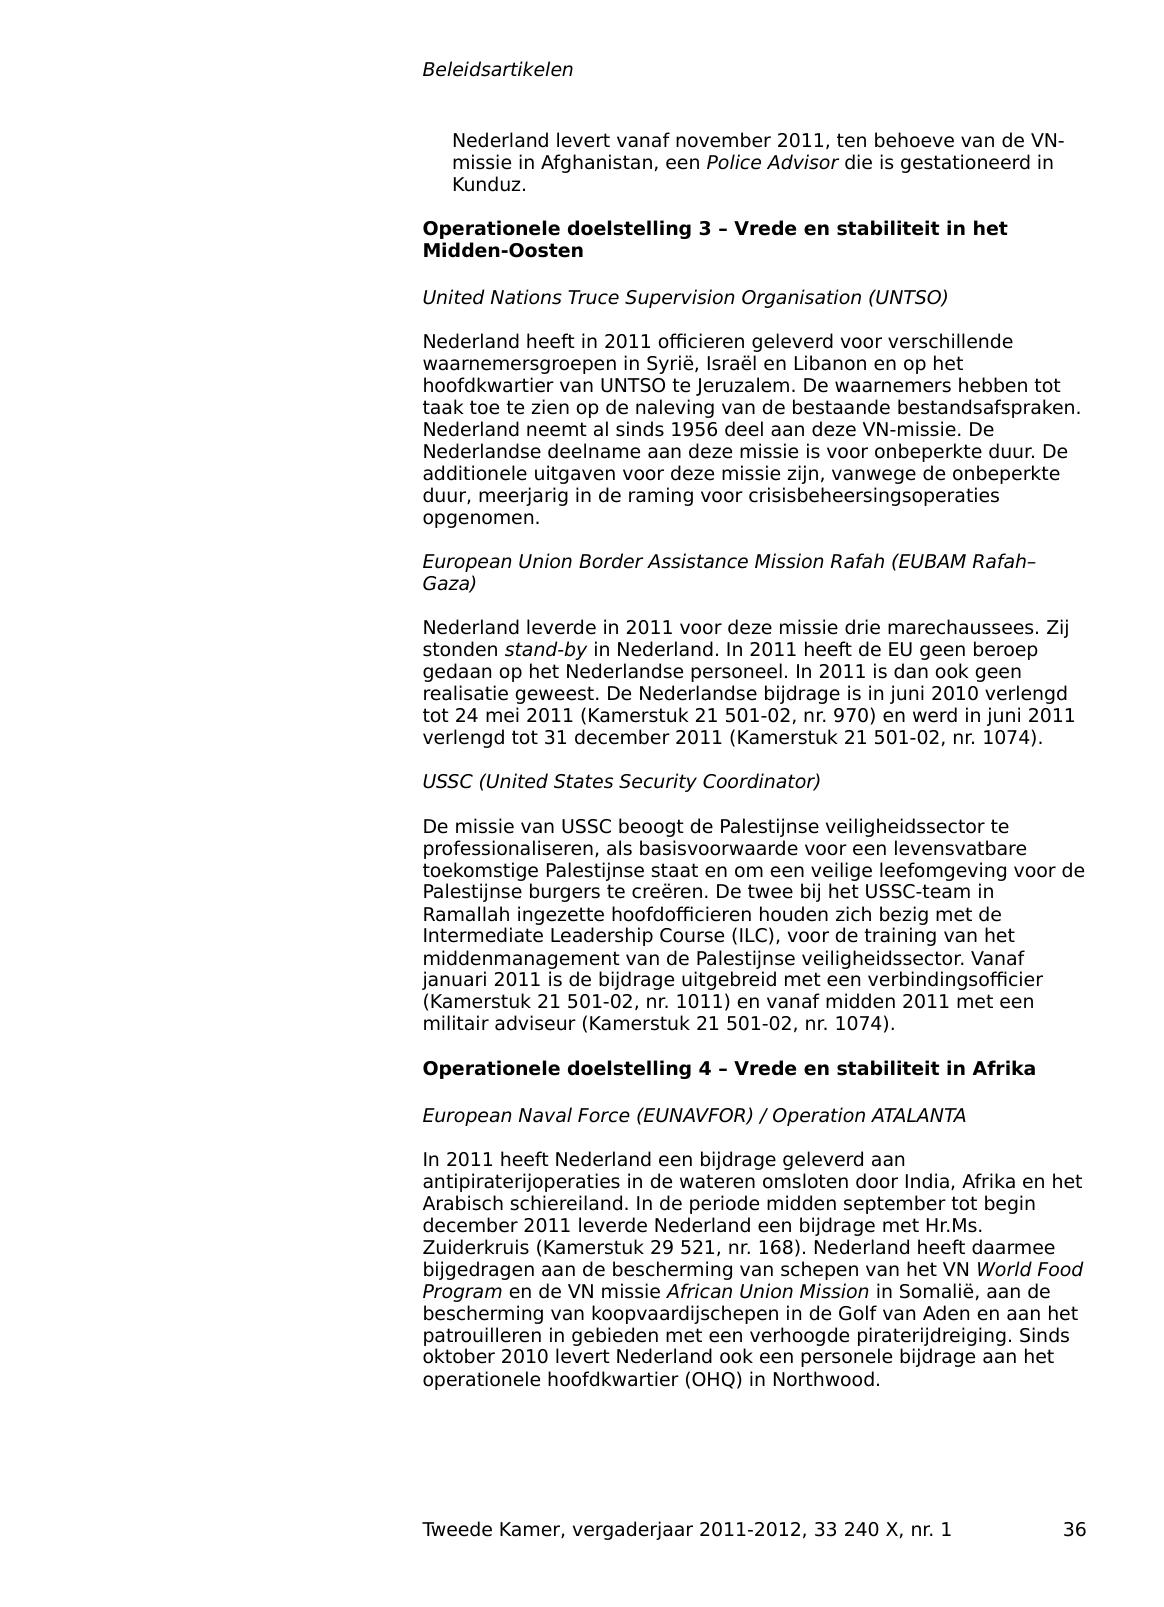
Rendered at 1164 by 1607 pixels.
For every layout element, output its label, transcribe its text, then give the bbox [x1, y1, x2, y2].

text De missie van USSC beoogt de Palestijnse veiligheidssector te professionaliseren, als basisvoorwaarde voor een levensvatbare toekomstige Palestijnse staat en om een veilige leefomgeving voor de Palestijnse burgers te creëren. De twee bij het USSC-team in Ramallah ingezette hoofdofficieren houden zich bezig met de Intermediate Leadership Course (ILC), voor de training van het middenmanagement van de Palestijnse veiligheidssector. Vanaf januari 2011 is de bijdrage uitgebreid met een verbindingsofficier (Kamerstuk 21 501-02, nr. 1011) en vanaf midden 2011 met een militair adviseur (Kamerstuk 21 501-02, nr. 1074). [422, 816, 1087, 1035]
subtitle Operationele doelstelling 3 – Vrede en stabiliteit in het Midden-Oosten [422, 218, 1087, 262]
subtitle European Union Border Assistance Mission Rafah (EUBAM Rafah–Gaza) [422, 551, 1087, 595]
subtitle United Nations Truce Supervision Organisation (UNTSO) [422, 287, 1087, 309]
text Nederland levert vanaf november 2011, ten behoeve van de VN-missie in Afghanistan, een Police Advisor die is gestationeerd in Kunduz. [452, 130, 1087, 196]
text Nederland leverde in 2011 voor deze missie drie marechaussees. Zij stonden stand-by in Nederland. In 2011 heeft de EU geen beroep gedaan op het Nederlandse personeel. In 2011 is dan ook geen realisatie geweest. De Nederlandse bijdrage is in juni 2010 verlengd tot 24 mei 2011 (Kamerstuk 21 501-02, nr. 970) en werd in juni 2011 verlengd tot 31 december 2011 (Kamerstuk 21 501-02, nr. 1074). [422, 617, 1087, 749]
text In 2011 heeft Nederland een bijdrage geleverd aan antipiraterijoperaties in de wateren omsloten door India, Afrika en het Arabisch schiereiland. In de periode midden september tot begin december 2011 leverde Nederland een bijdrage met Hr.Ms. Zuiderkruis (Kamerstuk 29 521, nr. 168). Nederland heeft daarmee bijgedragen aan de bescherming van schepen van het VN World Food Program en de VN missie African Union Mission in Somalië, aan de bescherming van koopvaardijschepen in de Golf van Aden en aan het patrouilleren in gebieden met een verhoogde piraterijdreiging. Sinds oktober 2010 levert Nederland ook een personele bijdrage aan het operationele hoofdkwartier (OHQ) in Northwood. [422, 1149, 1087, 1390]
subtitle USSC (United States Security Coordinator) [422, 771, 1087, 793]
text Nederland heeft in 2011 officieren geleverd voor verschillende waarnemersgroepen in Syrië, Israël en Libanon en op het hoofdkwartier van UNTSO te Jeruzalem. De waarnemers hebben tot taak toe te zien op de naleving van de bestaande bestandsafspraken. Nederland neemt al sinds 1956 deel aan deze VN-missie. De Nederlandse deelname aan deze missie is voor onbeperkte duur. De additionele uitgaven voor deze missie zijn, vanwege de onbeperkte duur, meerjarig in de raming voor crisisbeheersingsoperaties opgenomen. [422, 331, 1087, 529]
subtitle Operationele doelstelling 4 – Vrede en stabiliteit in Afrika [422, 1057, 1087, 1079]
subtitle European Naval Force (EUNAVFOR) / Operation ATALANTA [422, 1104, 1087, 1126]
